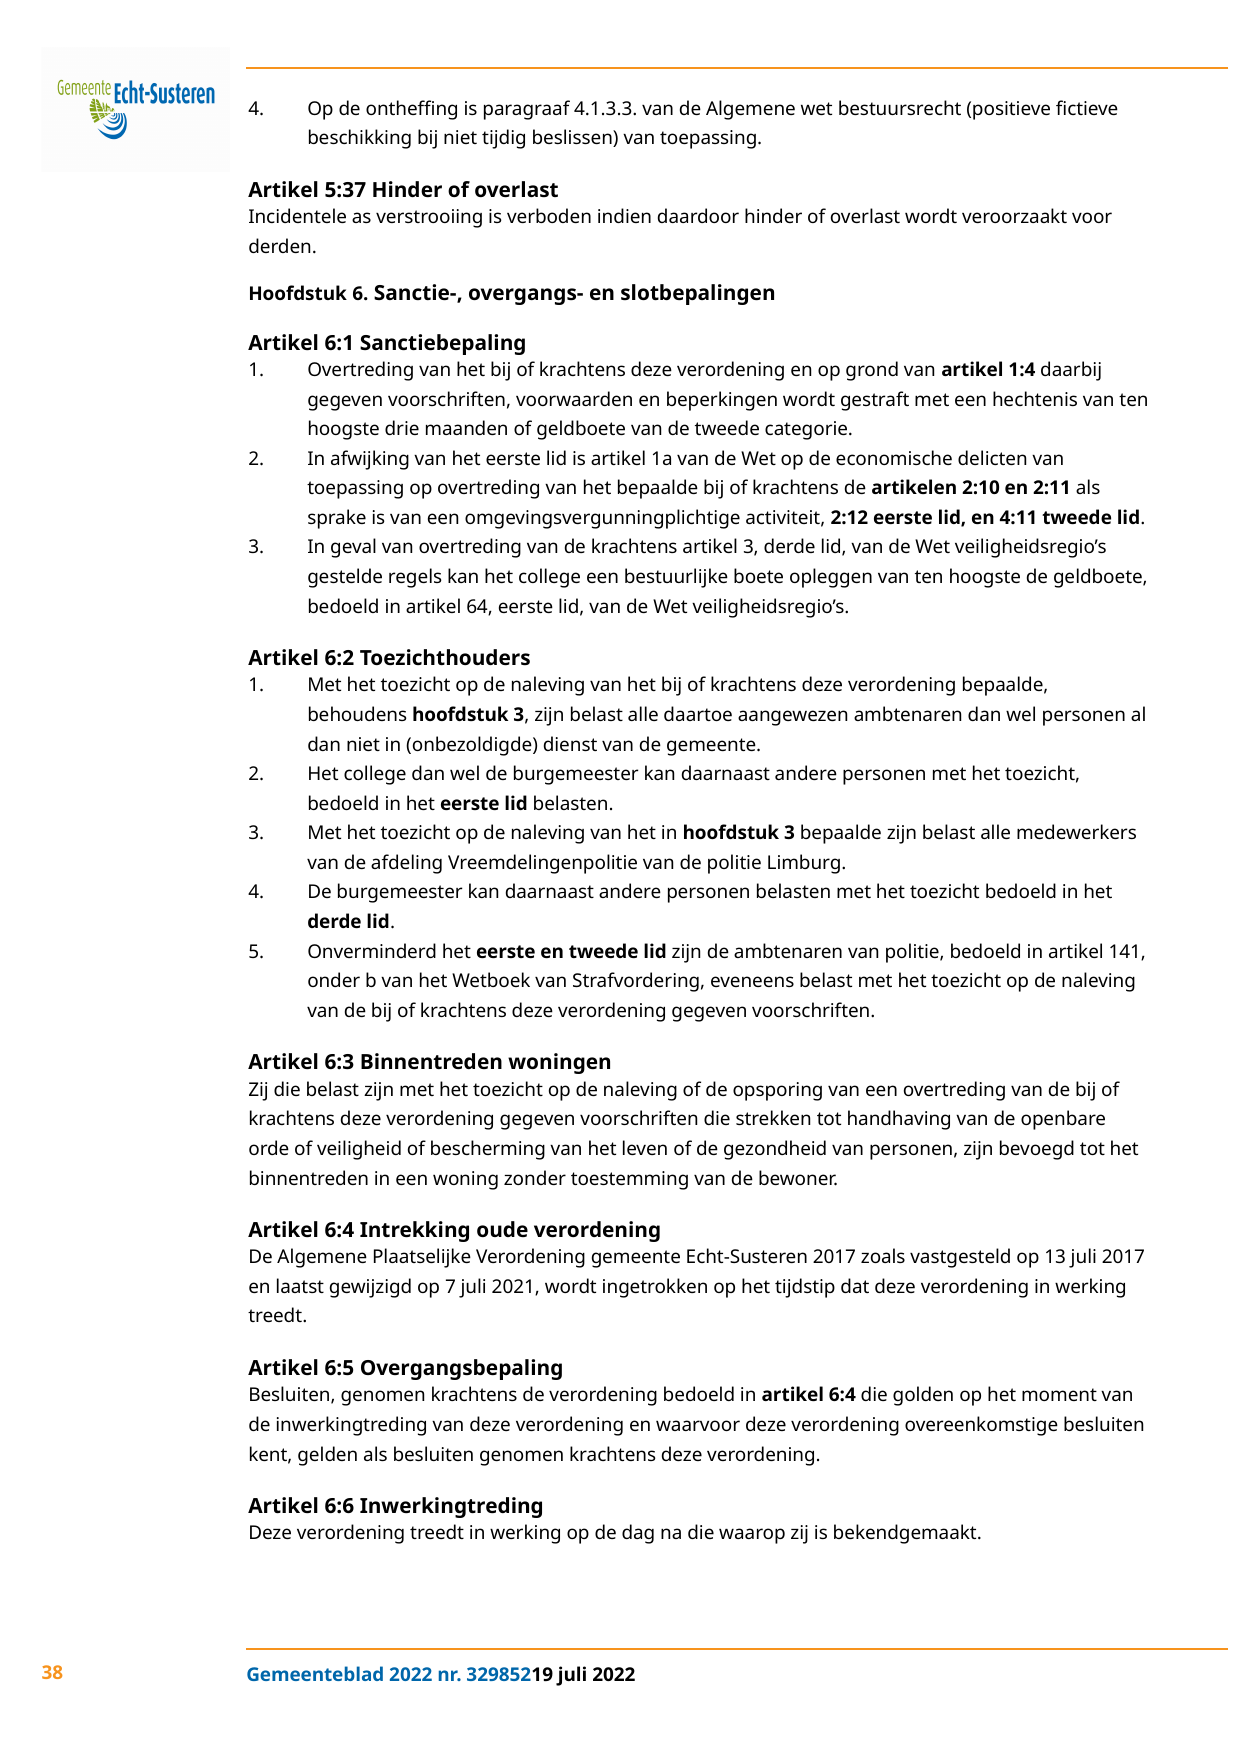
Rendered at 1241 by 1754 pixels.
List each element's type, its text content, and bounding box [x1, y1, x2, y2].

list Op de ontheffing is paragraaf 4.1.3.3. van de Algemene wet bestuursrecht (positieve fictieve beschikking bij niet tijdig beslissen) van toepassing. [248, 95, 1152, 150]
picture [41, 47, 231, 172]
text Artikel 6:1 Sanctiebepaling [248, 328, 1152, 356]
text Artikel 6:2 Toezichthouders [248, 643, 1152, 672]
text Artikel 6:4 Intrekking oude verordening [248, 1215, 1152, 1243]
text Artikel 6:6 Inwerkingtreding [248, 1491, 1152, 1519]
list In geval van overtreding van de krachtens artikel 3, derde lid, van de Wet veiligheidsregio’s gestelde regels kan het college een bestuurlijke boete opleggen van ten hoogste de geldboete, bedoeld in artikel 64, eerste lid, van de Wet veiligheidsregio’s. [248, 534, 1152, 618]
text Deze verordening treedt in werking op de dag na die waarop zij is bekendgemaakt. [248, 1519, 1152, 1545]
text Hoofdstuk 6. Sanctie-, overgangs- en slotbepalingen [248, 278, 1152, 307]
list Met het toezicht op de naleving van het bij of krachtens deze verordening bepaalde, behoudens hoofdstuk 3, zijn belast alle daartoe aangewezen ambtenaren dan wel personen al dan niet in (onbezoldigde) dienst van de gemeente. [248, 672, 1152, 757]
list De burgemeester kan daarnaast andere personen belasten met het toezicht bedoeld in het derde lid. [248, 879, 1152, 934]
list In afwijking van het eerste lid is artikel 1a van de Wet op de economische delicten van toepassing op overtreding van het bepaalde bij of krachtens de artikelen 2:10 en 2:11 als sprake is van een omgevingsvergunningplichtige activiteit, 2:12 eerste lid, en 4:11 tweede lid. [248, 445, 1152, 530]
text Zij die belast zijn met het toezicht op de naleving of de opsporing van een overtreding van de bij of krachtens deze verordening gegeven voorschriften die strekken tot handhaving van de openbare orde of veiligheid of bescherming van het leven of de gezondheid van personen, zijn bevoegd tot het binnentreden in een woning zonder toestemming van de bewoner. [248, 1076, 1152, 1190]
list Het college dan wel de burgemeester kan daarnaast andere personen met het toezicht, bedoeld in het eerste lid belasten. [248, 760, 1152, 816]
text Artikel 6:3 Binnentreden woningen [248, 1047, 1152, 1076]
list Overtreding van het bij of krachtens deze verordening en op grond van artikel 1:4 daarbij gegeven voorschriften, voorwaarden en beperkingen wordt gestraft met een hechtenis van ten hoogste drie maanden of geldboete van de tweede categorie. [248, 356, 1152, 441]
list Met het toezicht op de naleving van het in hoofdstuk 3 bepaalde zijn belast alle medewerkers van de afdeling Vreemdelingenpolitie van de politie Limburg. [248, 819, 1152, 875]
list Onverminderd het eerste en tweede lid zijn de ambtenaren van politie, bedoeld in artikel 141, onder b van het Wetboek van Strafvordering, eveneens belast met het toezicht op de naleving van de bij of krachtens deze verordening gegeven voorschriften. [248, 938, 1152, 1023]
text Artikel 6:5 Overgangsbepaling [248, 1353, 1152, 1382]
text Incidentele as verstrooiing is verboden indien daardoor hinder of overlast wordt veroorzaakt voor derden. [248, 203, 1152, 258]
text Besluiten, genomen krachtens de verordening bedoeld in artikel 6:4 die golden op het moment van de inwerkingtreding van deze verordening en waarvoor deze verordening overeenkomstige besluiten kent, gelden als besluiten genomen krachtens deze verordening. [248, 1382, 1152, 1466]
text Artikel 5:37 Hinder of overlast [248, 175, 1152, 203]
text De Algemene Plaatselijke Verordening gemeente Echt-Susteren 2017 zoals vastgesteld op 13 juli 2017 en laatst gewijzigd op 7 juli 2021, wordt ingetrokken op het tijdstip dat deze verordening in werking treedt. [248, 1243, 1152, 1328]
